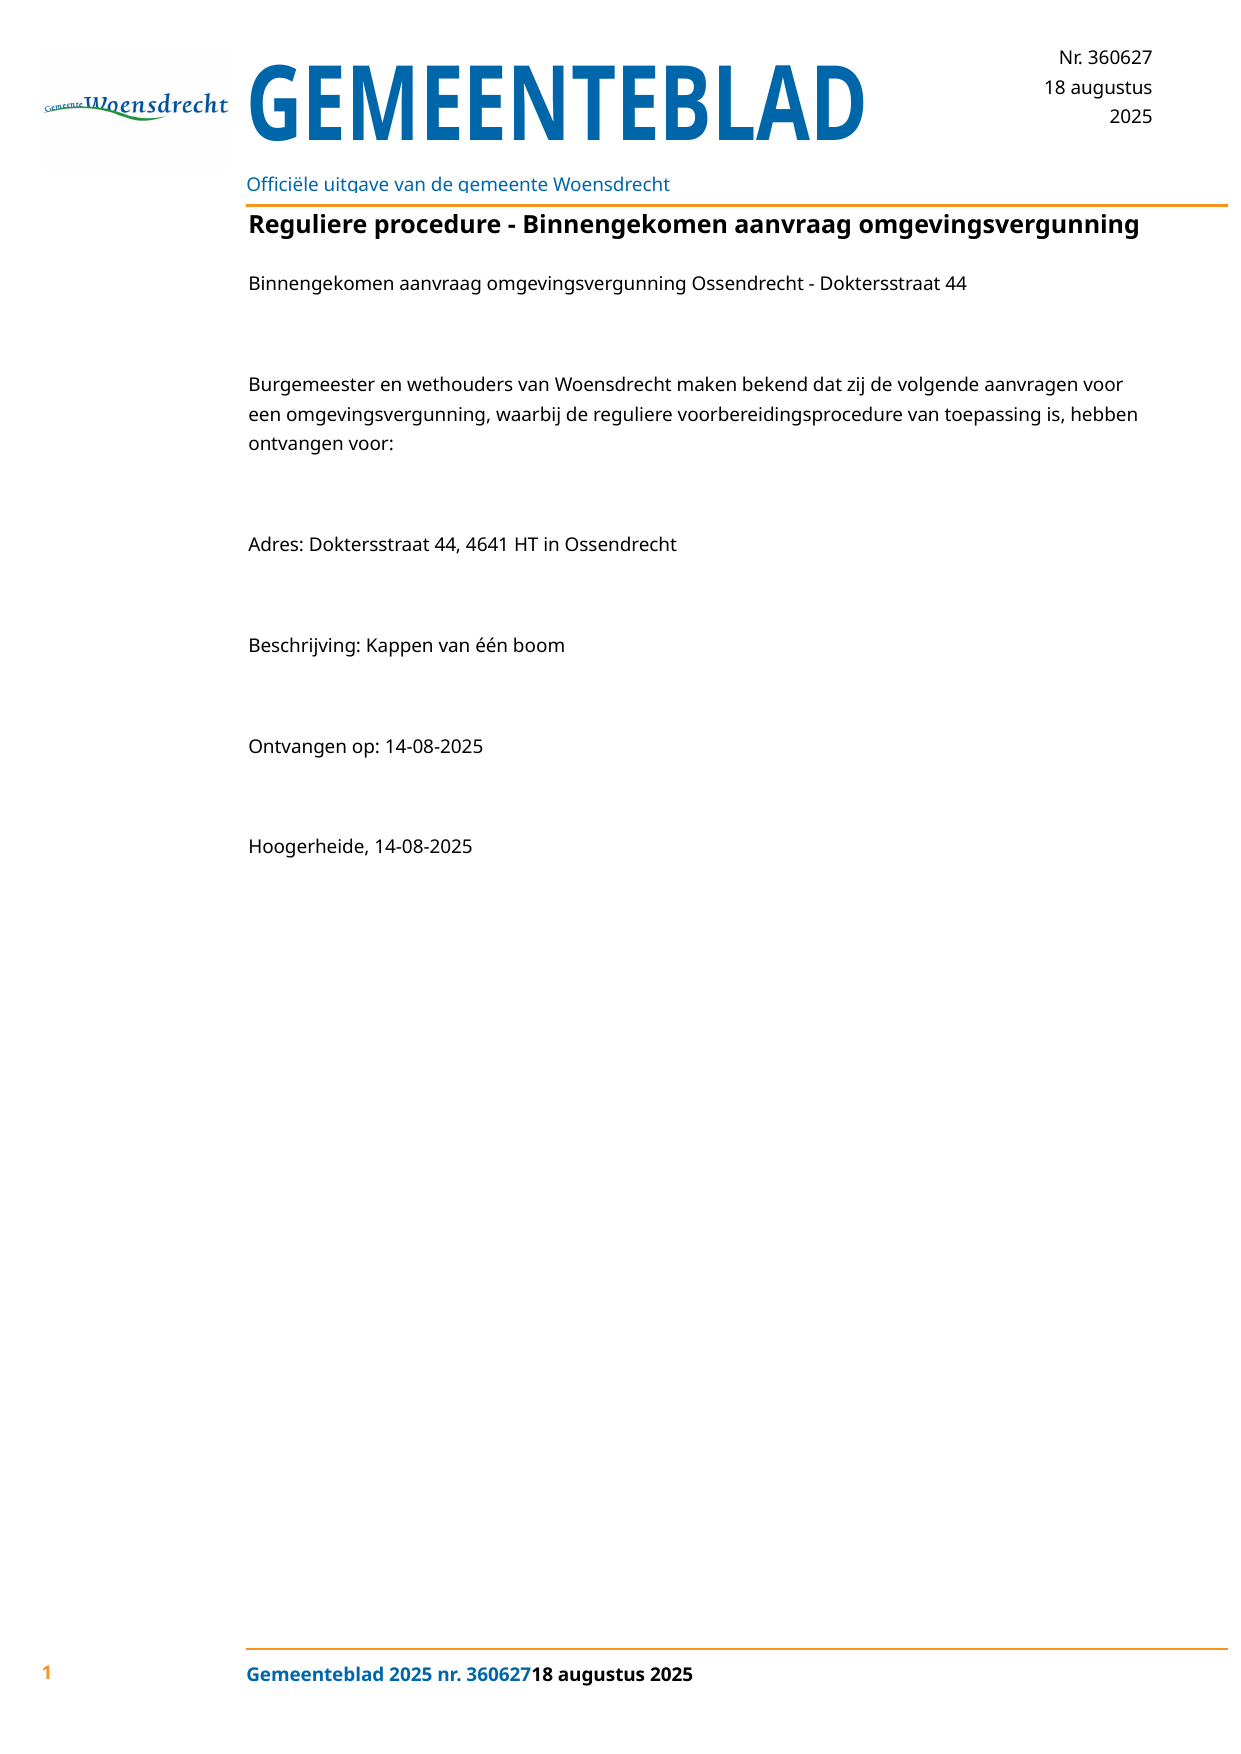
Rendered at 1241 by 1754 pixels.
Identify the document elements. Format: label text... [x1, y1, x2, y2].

text Reguliere procedure - Binnengekomen aanvraag omgevingsvergunning [248, 207, 1152, 241]
text Burgemeester en wethouders van Woensdrecht maken bekend dat zij de volgende aanvragen voor een omgevingsvergunning, waarbij de reguliere voorbereidingsprocedure van toepassing is, hebben ontvangen voor: [248, 371, 1152, 456]
text Ontvangen op: 14-08-2025 [248, 733, 1152, 758]
picture [41, 47, 231, 172]
text Hoogerheide, 14-08-2025 [248, 834, 1152, 859]
text Binnengekomen aanvraag omgevingsvergunning Ossendrecht - Doktersstraat 44 [248, 270, 1152, 296]
text Adres: Doktersstraat 44, 4641 HT in Ossendrecht [248, 531, 1152, 557]
text Beschrijving: Kappen van één boom [248, 632, 1152, 658]
